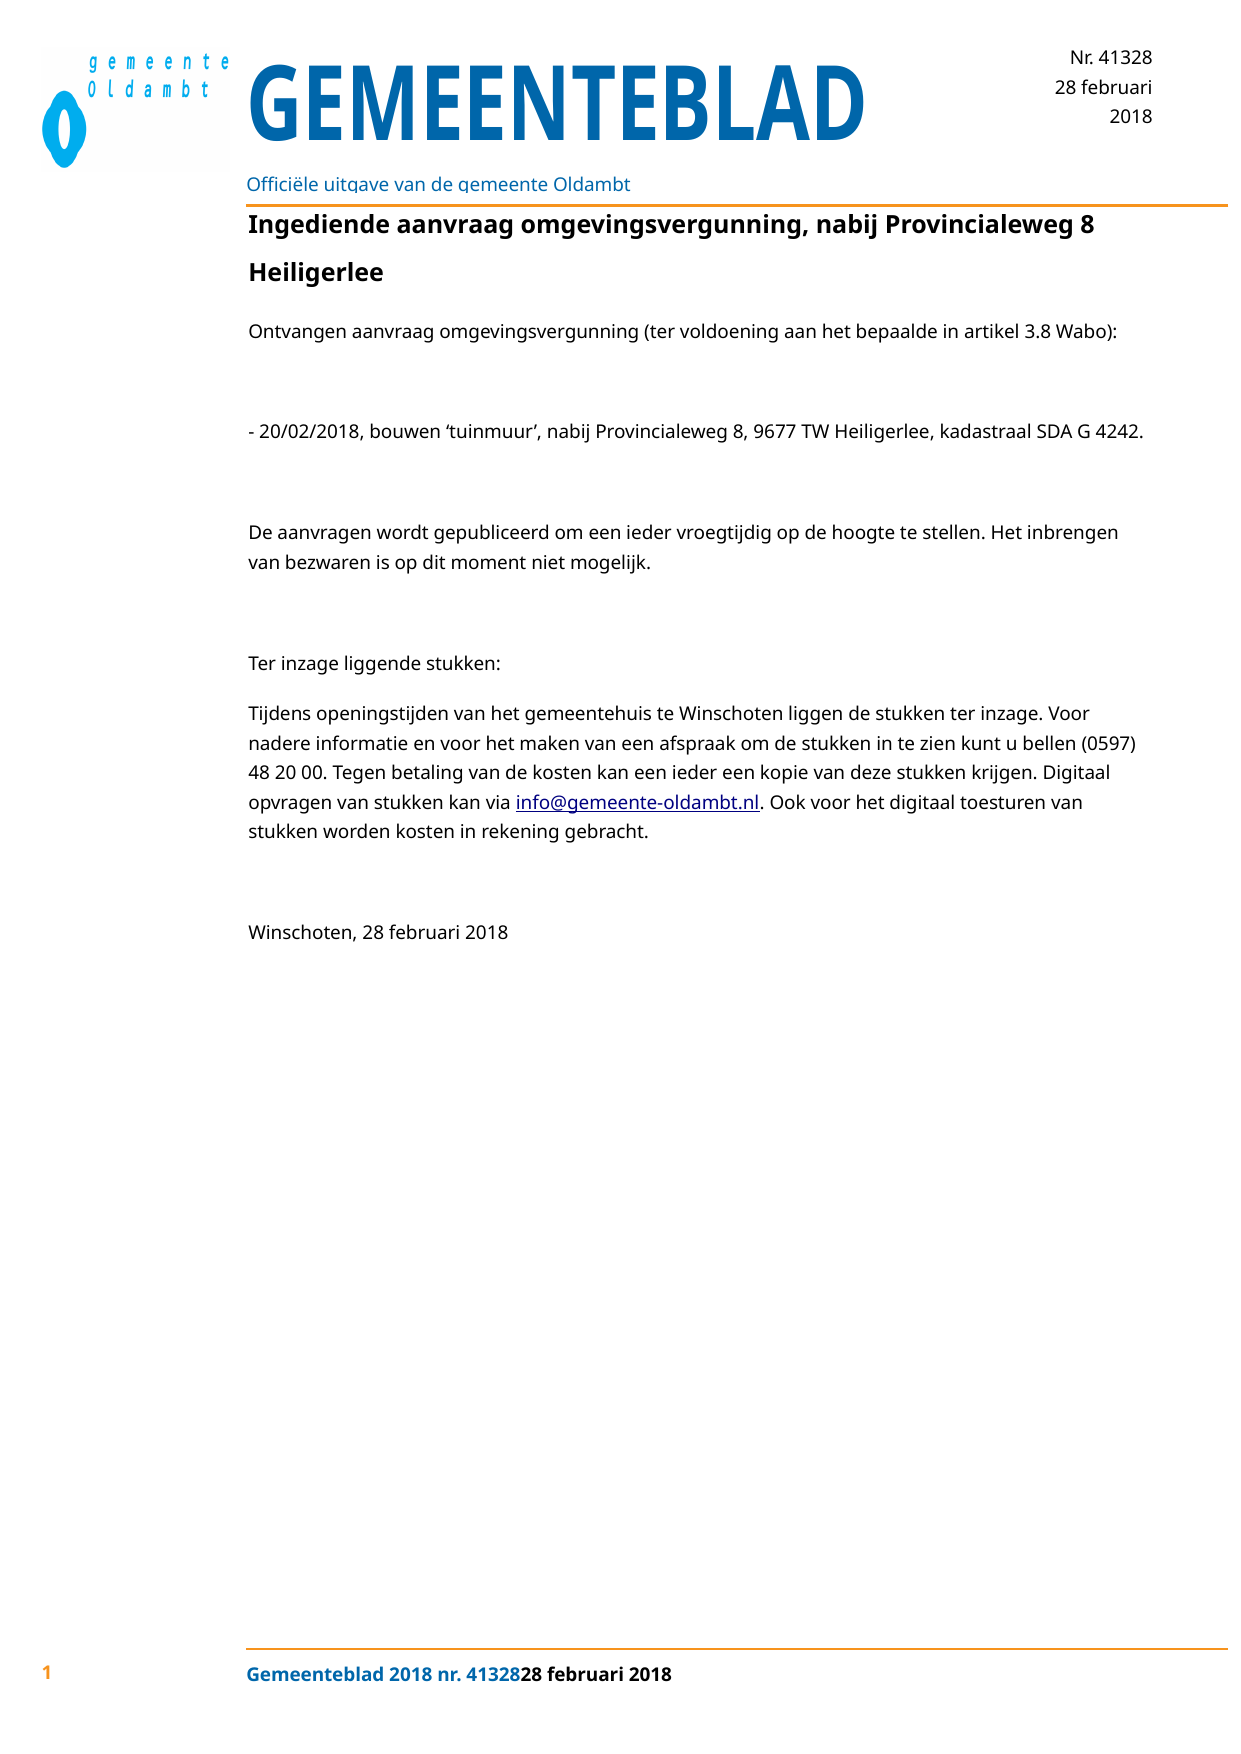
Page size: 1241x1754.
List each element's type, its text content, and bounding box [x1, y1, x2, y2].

text Ter inzage liggende stukken: [248, 650, 1152, 676]
text - 20/02/2018, bouwen ‘tuinmuur’, nabij Provincialeweg 8, 9677 TW Heiligerlee, kadastraal SDA G 4242. [248, 419, 1152, 444]
text Ontvangen aanvraag omgevingsvergunning (ter voldoening aan het bepaalde in artikel 3.8 Wabo): [248, 318, 1152, 344]
picture [41, 47, 231, 172]
text Winschoten, 28 februari 2018 [248, 919, 1152, 945]
text De aanvragen wordt gepubliceerd om een ieder vroegtijdig op de hoogte te stellen. Het inbrengen van bezwaren is op dit moment niet mogelijk. [248, 519, 1152, 575]
text Ingediende aanvraag omgevingsvergunning, nabij Provincialeweg 8 Heiligerlee [248, 207, 1152, 288]
text Tijdens openingstijden van het gemeentehuis te Winschoten liggen de stukken ter inzage. Voor nadere informatie en voor het maken van een afspraak om de stukken in te zien kunt u bellen (0597) 48 20 00. Tegen betaling van de kosten kan een ieder een kopie van deze stukken krijgen. Digitaal opvragen van stukken kan via info@gemeente-oldambt.nl. Ook voor het digitaal toesturen van stukken worden kosten in rekening gebracht. [248, 700, 1152, 844]
